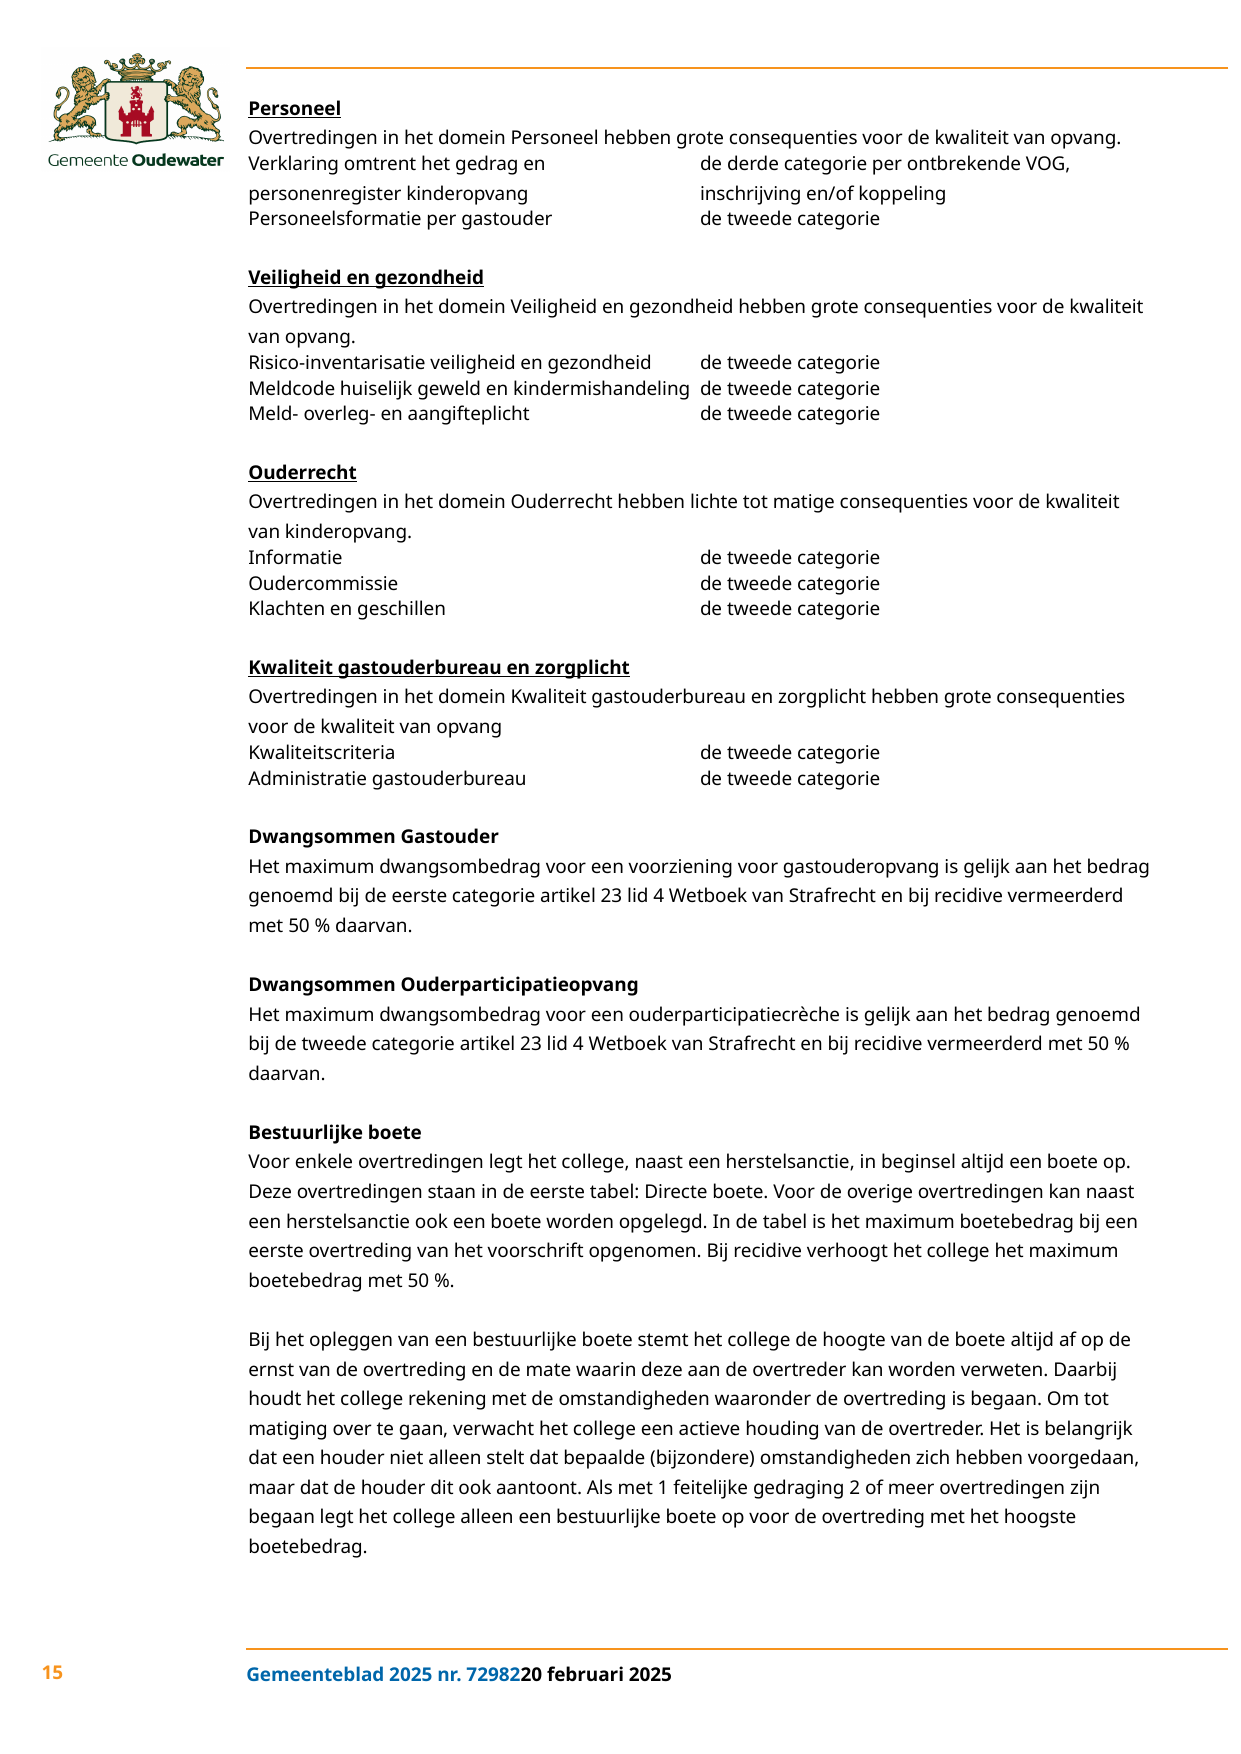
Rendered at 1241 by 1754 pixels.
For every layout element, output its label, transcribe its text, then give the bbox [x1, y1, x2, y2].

table_header Kwaliteit gastouderbureau en zorgplicht Overtredingen in het domein Kwaliteit gastouderbureau en zorgplicht hebben grote consequenties voor de kwaliteit van opvang [248, 654, 1152, 739]
table_cell de tweede categorie [700, 570, 1152, 595]
table_cell Administratie gastouderbureau [248, 765, 700, 790]
table_cell Klachten en geschillen [248, 595, 700, 621]
table_cell de tweede categorie [700, 595, 1152, 621]
table_cell de tweede categorie [700, 349, 1152, 375]
text Het maximum dwangsombedrag voor een voorziening voor gastouderopvang is gelijk aan het bedrag genoemd bij de eerste categorie artikel 23 lid 4 Wetboek van Strafrecht en bij recidive vermeerderd met 50 % daarvan. [248, 853, 1152, 938]
table_cell de tweede categorie [700, 205, 1152, 231]
table_cell Personeelsformatie per gastouder [248, 205, 700, 231]
table_cell Meld- overleg- en aangifteplicht [248, 400, 700, 426]
table_cell Kwaliteitscriteria [248, 739, 700, 765]
table_cell Verklaring omtrent het gedrag en personenregister kinderopvang [248, 150, 700, 205]
table_cell de derde categorie per ontbrekende VOG, inschrijving en/of koppeling [700, 150, 1152, 205]
table_cell de tweede categorie [700, 544, 1152, 570]
table_header Ouderrecht Overtredingen in het domein Ouderrecht hebben lichte tot matige consequenties voor de kwaliteit van kinderopvang. [248, 459, 1152, 544]
text Dwangsommen Ouderparticipatieopvang [248, 971, 1152, 997]
text Bij het opleggen van een bestuurlijke boete stemt het college de hoogte van de boete altijd af op de ernst van de overtreding en de mate waarin deze aan de overtreder kan worden verweten. Daarbij houdt het college rekening met de omstandigheden waaronder de overtreding is begaan. Om tot matiging over te gaan, verwacht het college een actieve houding van de overtreder. Het is belangrijk dat een houder niet alleen stelt dat bepaalde (bijzondere) omstandigheden zich hebben voorgedaan, maar dat de houder dit ook aantoont. Als met 1 feitelijke gedraging 2 of meer overtredingen zijn begaan legt het college alleen een bestuurlijke boete op voor de overtreding met het hoogste boetebedrag. [248, 1326, 1152, 1559]
table_cell Oudercommissie [248, 570, 700, 595]
table_cell de tweede categorie [700, 765, 1152, 790]
text Dwangsommen Gastouder [248, 823, 1152, 849]
table_cell Risico-inventarisatie veiligheid en gezondheid [248, 349, 700, 375]
text Bestuurlijke boete [248, 1119, 1152, 1145]
table_cell de tweede categorie [700, 739, 1152, 765]
table_cell de tweede categorie [700, 400, 1152, 426]
table_cell Meldcode huiselijk geweld en kindermishandeling [248, 375, 700, 400]
table_header Personeel Overtredingen in het domein Personeel hebben grote consequenties voor de kwaliteit van opvang. [248, 95, 1152, 150]
picture [41, 47, 231, 172]
text Het maximum dwangsombedrag voor een ouderparticipatiecrèche is gelijk aan het bedrag genoemd bij de tweede categorie artikel 23 lid 4 Wetboek van Strafrecht en bij recidive vermeerderd met 50 % daarvan. [248, 1001, 1152, 1086]
table_header Veiligheid en gezondheid Overtredingen in het domein Veiligheid en gezondheid hebben grote consequenties voor de kwaliteit van opvang. [248, 264, 1152, 349]
text Voor enkele overtredingen legt het college, naast een herstelsanctie, in beginsel altijd een boete op. Deze overtredingen staan in de eerste tabel: Directe boete. Voor de overige overtredingen kan naast een herstelsanctie ook een boete worden opgelegd. In de tabel is het maximum boetebedrag bij een eerste overtreding van het voorschrift opgenomen. Bij recidive verhoogt het college het maximum boetebedrag met 50 %. [248, 1149, 1152, 1293]
table_cell Informatie [248, 544, 700, 570]
table_cell de tweede categorie [700, 375, 1152, 400]
